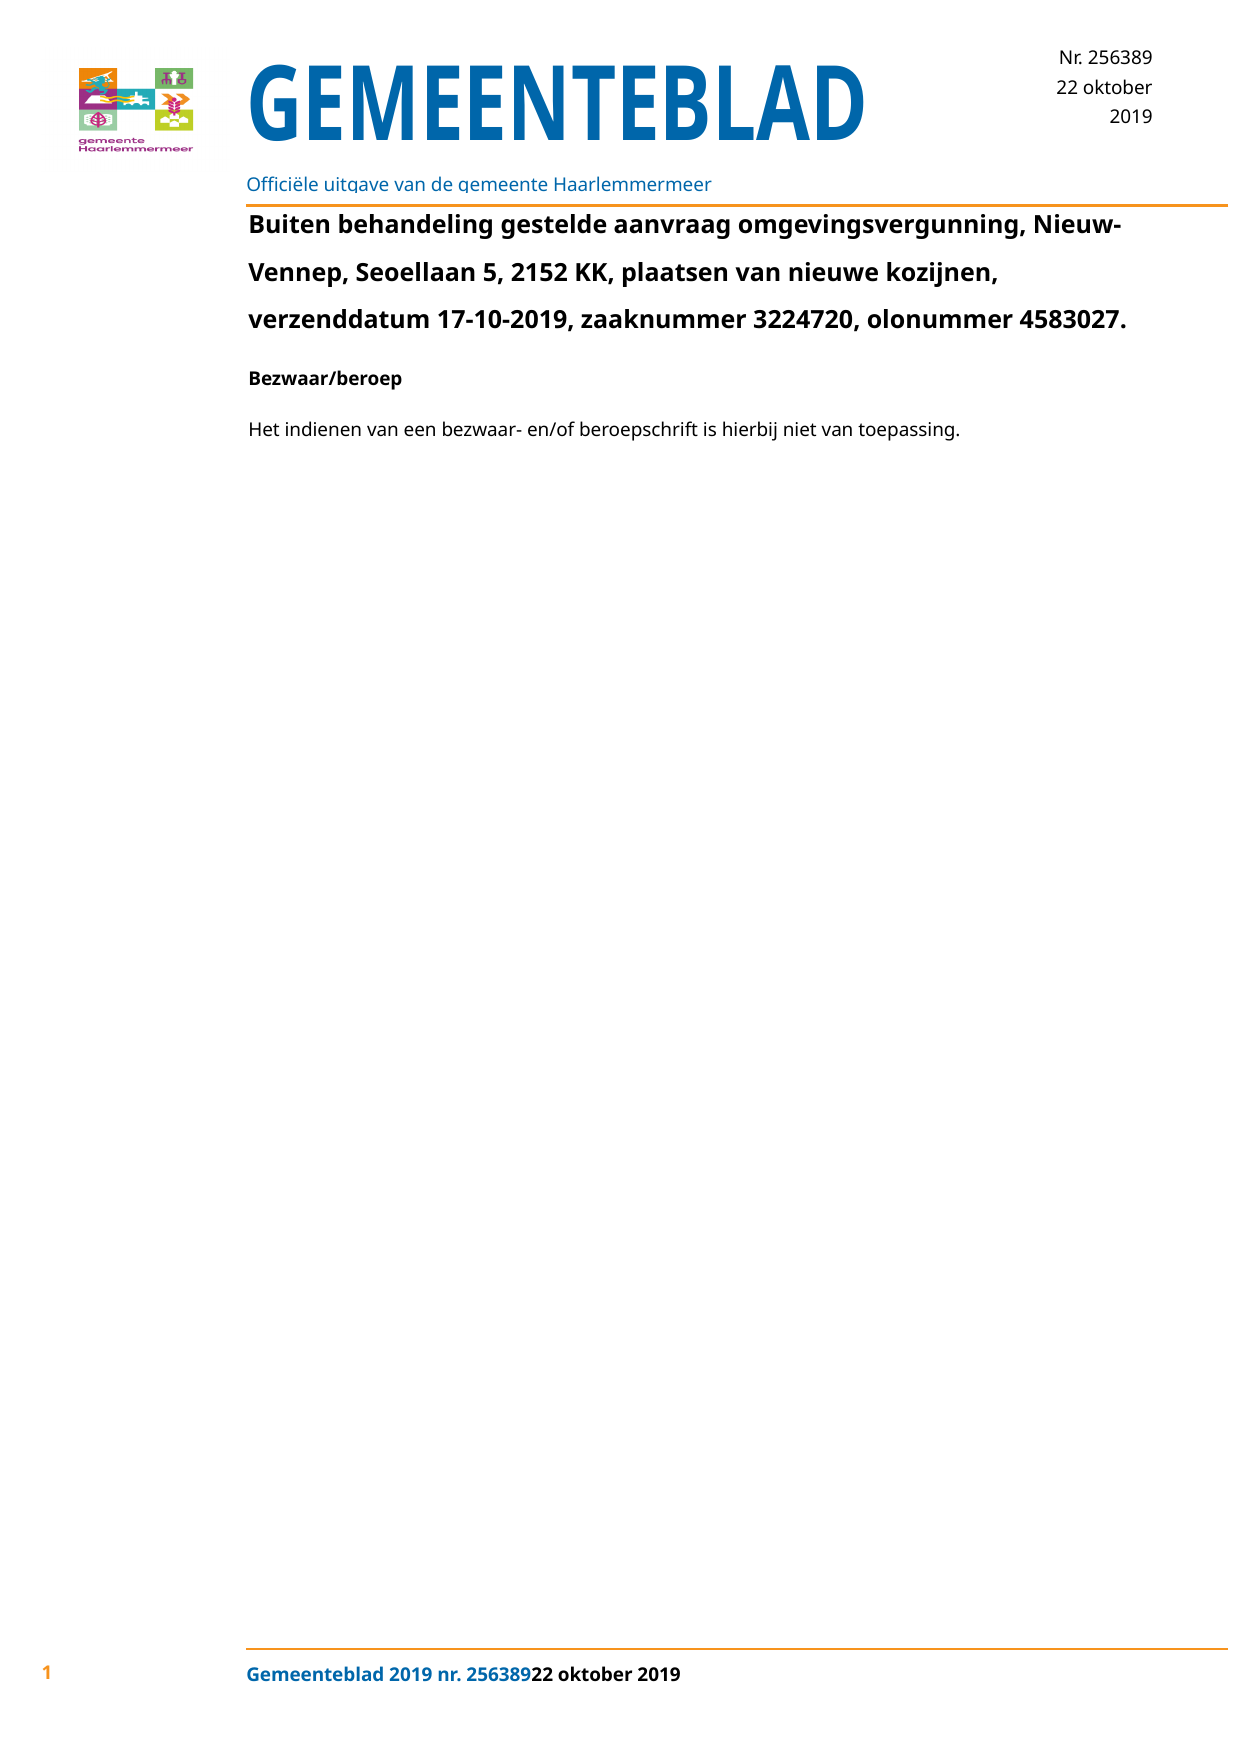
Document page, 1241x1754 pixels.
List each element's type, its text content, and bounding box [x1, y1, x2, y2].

text Het indienen van een bezwaar- en/of beroepschrift is hierbij niet van toepassing. [248, 416, 1152, 442]
text Buiten behandeling gestelde aanvraag omgevingsvergunning, Nieuw-Vennep, Seoellaan 5, 2152 KK, plaatsen van nieuwe kozijnen, verzenddatum 17-10-2019, zaaknummer 3224720, olonummer 4583027. [248, 207, 1152, 336]
text Bezwaar/beroep [248, 366, 1152, 391]
picture [41, 47, 231, 172]
